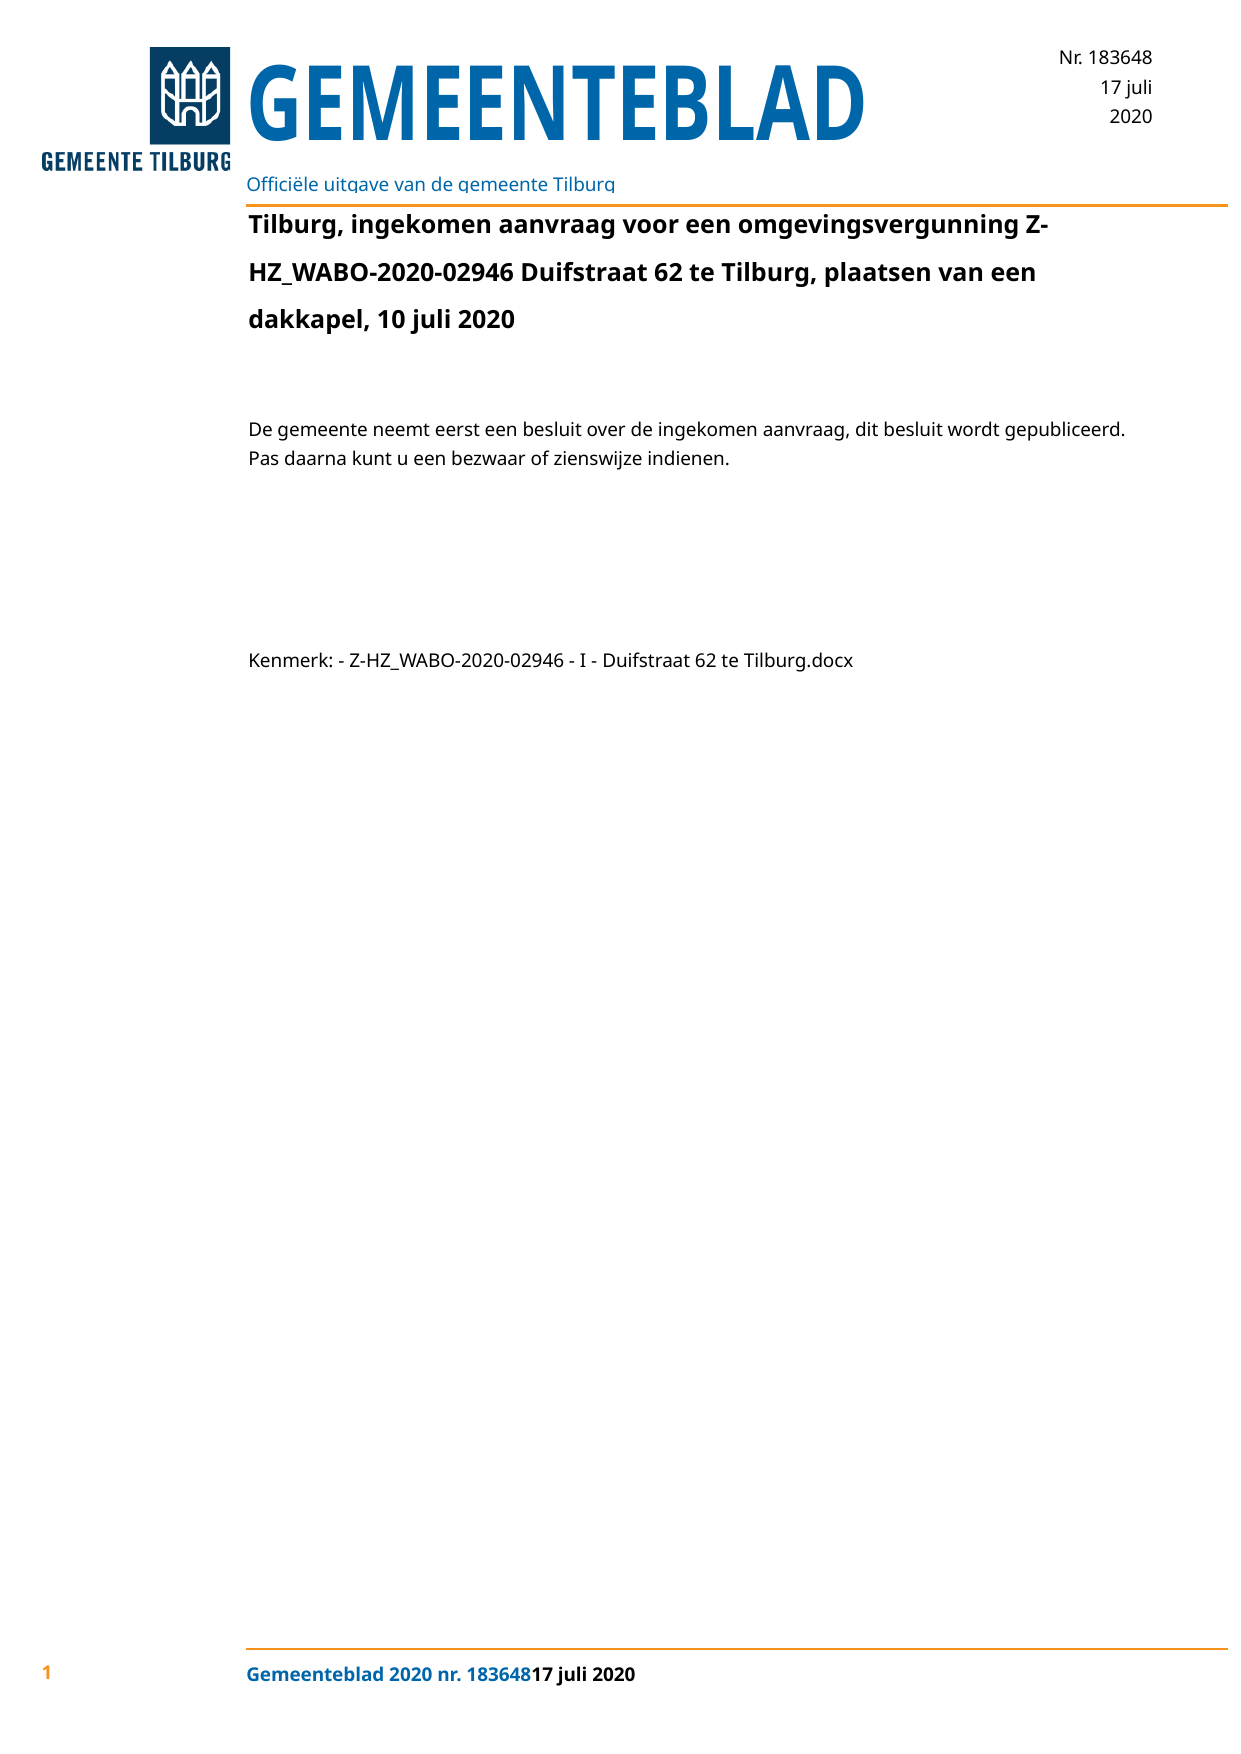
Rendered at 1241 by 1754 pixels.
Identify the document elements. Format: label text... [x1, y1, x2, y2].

text Tilburg, ingekomen aanvraag voor een omgevingsvergunning Z-HZ_WABO-2020-02946 Duifstraat 62 te Tilburg, plaatsen van een dakkapel, 10 juli 2020 [248, 207, 1152, 336]
text De gemeente neemt eerst een besluit over de ingekomen aanvraag, dit besluit wordt gepubliceerd. Pas daarna kunt u een bezwaar of zienswijze indienen. [248, 416, 1152, 471]
text Kenmerk: - Z-HZ_WABO-2020-02946 - I - Duifstraat 62 te Tilburg.docx [248, 647, 1152, 673]
picture [41, 47, 231, 172]
